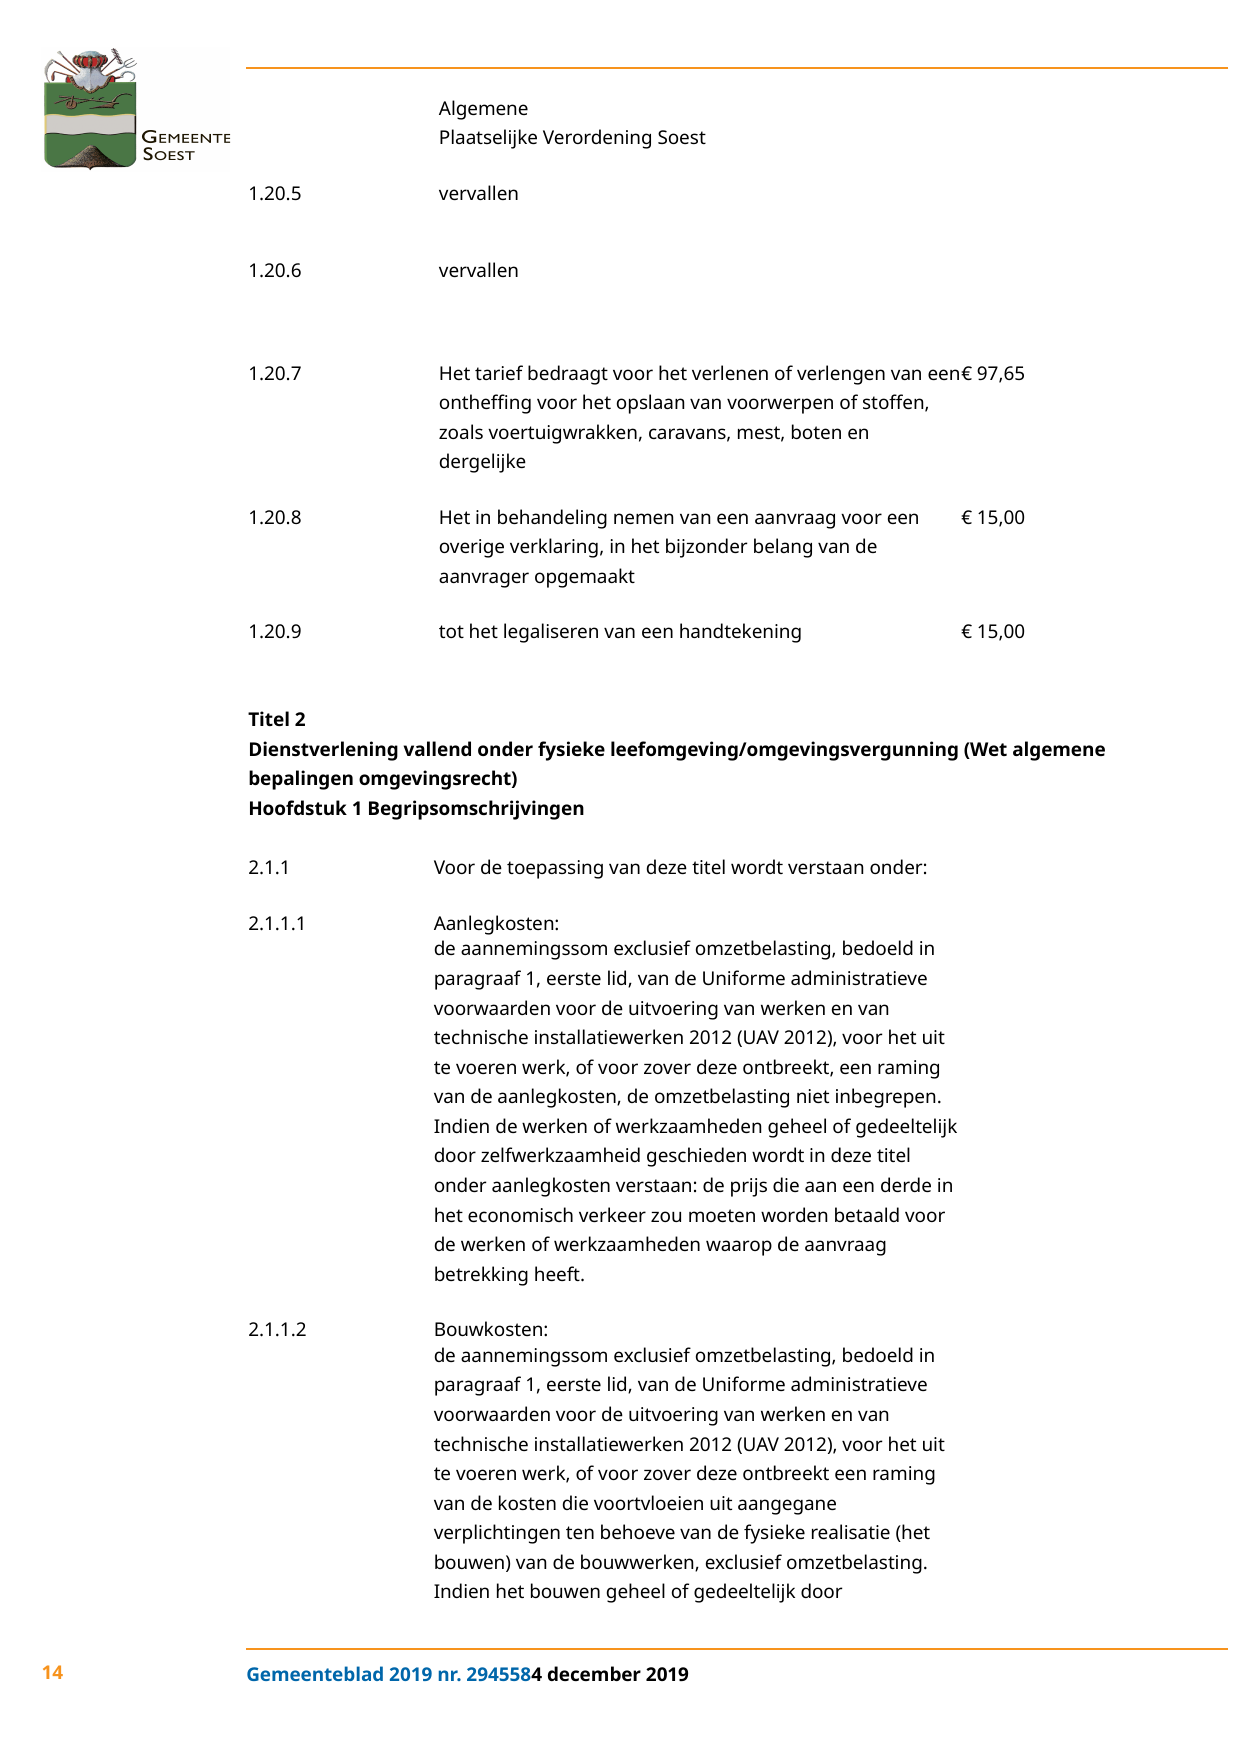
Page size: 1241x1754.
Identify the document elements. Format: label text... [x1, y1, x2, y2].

table_cell [966, 936, 1152, 1316]
table_cell 1.20.6 [248, 257, 439, 283]
table_cell [248, 95, 439, 180]
table_cell 1.20.5 [248, 180, 439, 205]
table_cell 2.1.1.1 [248, 910, 433, 936]
table_cell [961, 334, 1152, 360]
table_cell € 15,00 [961, 618, 1152, 644]
table_cell [439, 334, 961, 360]
table_cell [961, 180, 1152, 205]
text Dienstverlening vallend onder fysieke leefomgeving/omgevingsvergunning (Wet algemene bepalingen omgevingsrecht) [248, 736, 1152, 791]
table_cell 2.1.1.2 [248, 1316, 433, 1342]
table_cell [248, 308, 439, 334]
table_cell [439, 205, 961, 231]
table_cell de aannemingssom exclusief omzetbelasting, bedoeld in paragraaf 1, eerste lid, van de Uniforme administratieve voorwaarden voor de uitvoering van werken en van technische installatiewerken 2012 (UAV 2012), voor het uit te voeren werk, of voor zover deze ontbreekt, een raming van de aanlegkosten, de omzetbelasting niet inbegrepen. Indien de werken of werkzaamheden geheel of gedeeltelijk door zelfwerkzaamheid geschieden wordt in deze titel onder aanlegkosten verstaan: de prijs die aan een derde in het economisch verkeer zou moeten worden betaald voor de werken of werkzaamheden waarop de aanvraag betrekking heeft. [434, 936, 966, 1316]
table_cell [248, 205, 439, 231]
table_cell € 15,00 [961, 504, 1152, 618]
table_header Voor de toepassing van deze titel wordt verstaan onder: [434, 855, 966, 910]
table_cell Het in behandeling nemen van een aanvraag voor een overige verklaring, in het bijzonder belang van de aanvrager opgemaakt [439, 504, 961, 618]
table_cell vervallen [439, 257, 961, 283]
table_cell vervallen [439, 180, 961, 205]
table_cell Bouwkosten: [434, 1316, 966, 1342]
table_cell [966, 910, 1152, 936]
text Hoofdstuk 1 Begripsomschrijvingen [248, 795, 1152, 821]
table_header 2.1.1 [248, 855, 433, 910]
table_cell [961, 308, 1152, 334]
table_cell Algemene Plaatselijke Verordening Soest [439, 95, 961, 180]
table_cell [439, 283, 961, 308]
table_cell 1.20.7 [248, 360, 439, 504]
table_cell de aannemingssom exclusief omzetbelasting, bedoeld in paragraaf 1, eerste lid, van de Uniforme administratieve voorwaarden voor de uitvoering van werken en van technische installatiewerken 2012 (UAV 2012), voor het uit te voeren werk, of voor zover deze ontbreekt een raming van de kosten die voortvloeien uit aangegane verplichtingen ten behoeve van de fysieke realisatie (het bouwen) van de bouwwerken, exclusief omzetbelasting. Indien het bouwen geheel of gedeeltelijk door [434, 1342, 966, 1604]
table_cell [248, 936, 433, 1316]
table_cell [248, 1342, 433, 1604]
table_cell [439, 308, 961, 334]
table_cell tot het legaliseren van een handtekening [439, 618, 961, 644]
table_cell [248, 283, 439, 308]
table_cell Aanlegkosten: [434, 910, 966, 936]
table_cell [961, 205, 1152, 231]
table_cell 1.20.8 [248, 504, 439, 618]
table_cell [961, 257, 1152, 283]
table_header [966, 855, 1152, 910]
table_cell [961, 231, 1152, 257]
table_cell [966, 1316, 1152, 1342]
table_cell [966, 1342, 1152, 1604]
table_cell [961, 95, 1152, 180]
table_cell [248, 231, 439, 257]
table_cell Het tarief bedraagt voor het verlenen of verlengen van een ontheffing voor het opslaan van voorwerpen of stoffen, zoals voertuigwrakken, caravans, mest, boten en dergelijke [439, 360, 961, 504]
text Titel 2 [248, 706, 1152, 732]
table_cell [961, 283, 1152, 308]
table_cell [248, 334, 439, 360]
table_cell 1.20.9 [248, 618, 439, 644]
picture [41, 47, 231, 172]
table_cell € 97,65 [961, 360, 1152, 504]
table_cell [439, 231, 961, 257]
